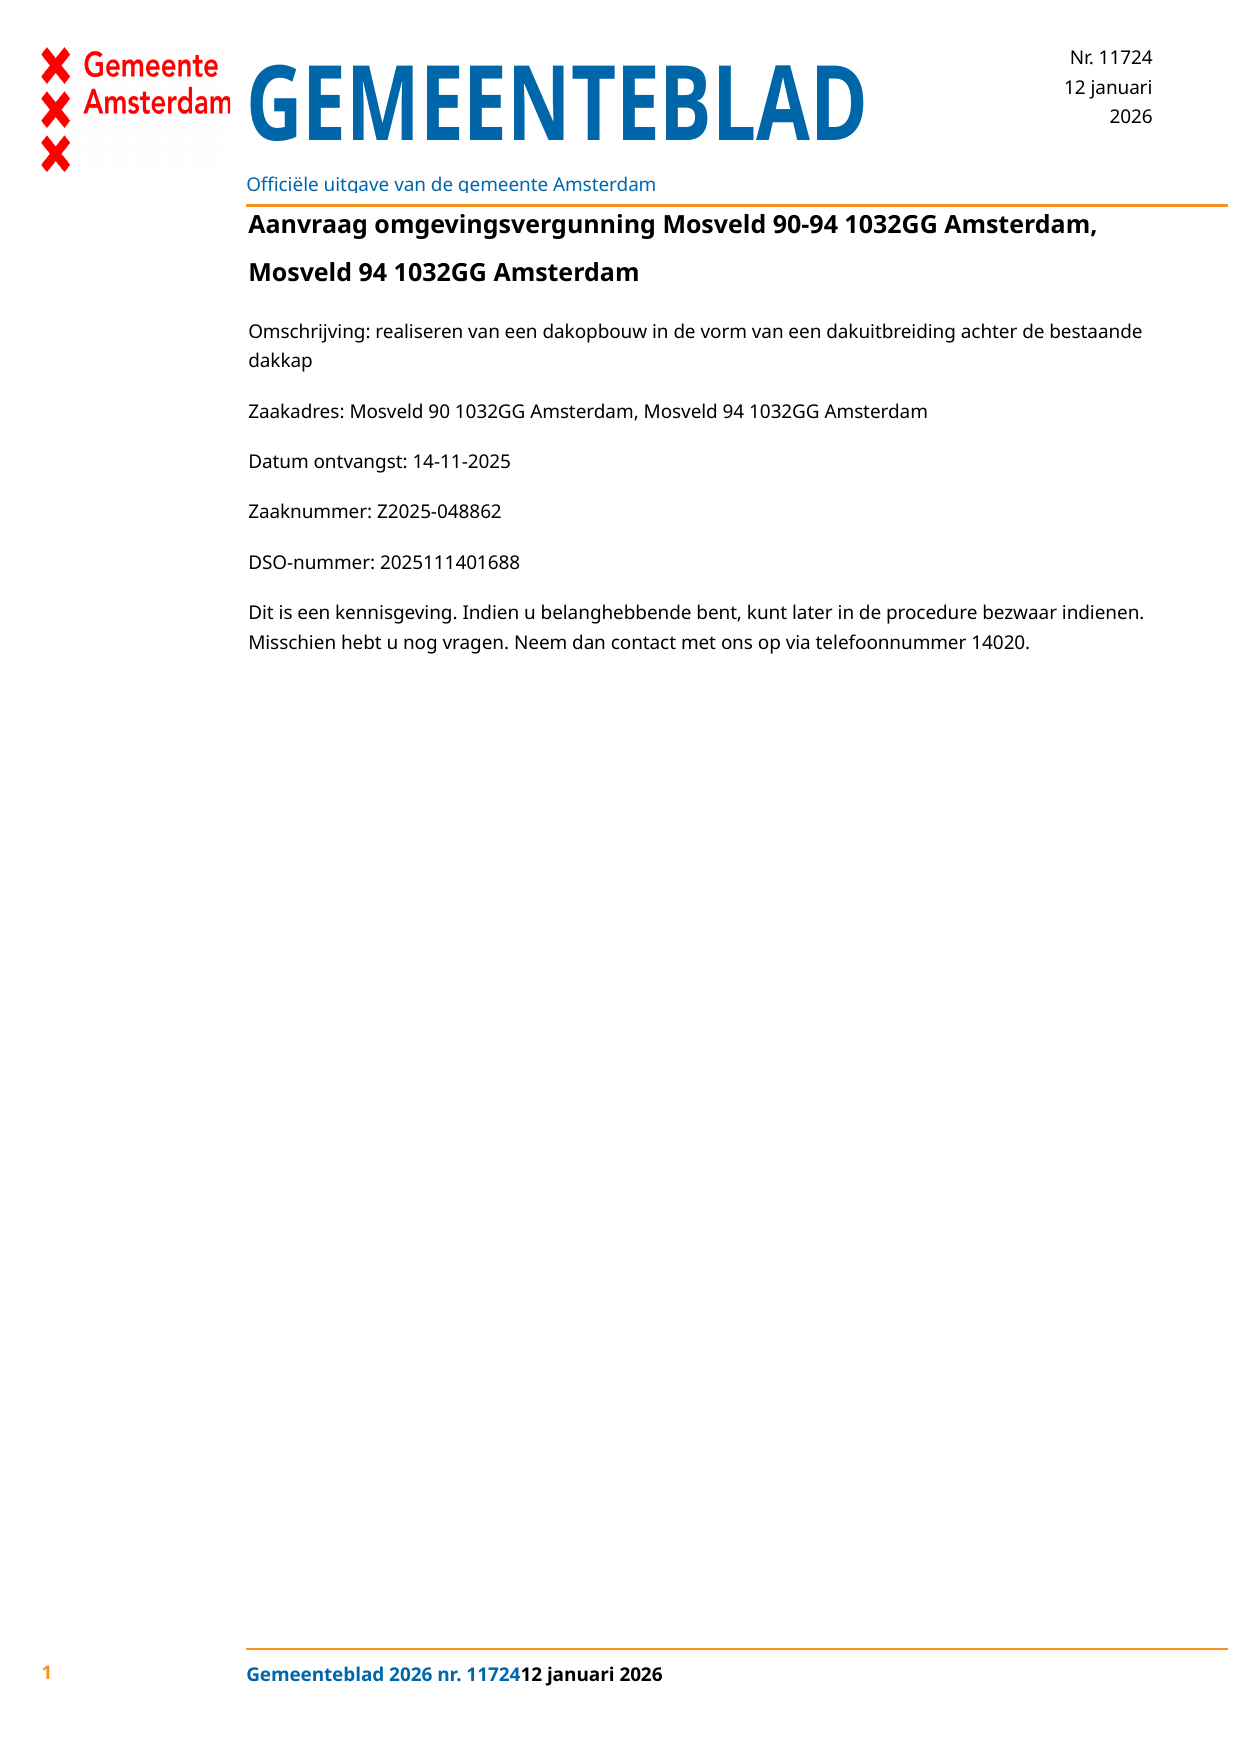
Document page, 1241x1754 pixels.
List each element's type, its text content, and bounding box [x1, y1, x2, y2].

text Zaakadres: Mosveld 90 1032GG Amsterdam, Mosveld 94 1032GG Amsterdam [248, 398, 1152, 424]
text Aanvraag omgevingsvergunning Mosveld 90-94 1032GG Amsterdam, Mosveld 94 1032GG Amsterdam [248, 207, 1152, 288]
text Omschrijving: realiseren van een dakopbouw in de vorm van een dakuitbreiding achter de bestaande dakkap [248, 318, 1152, 373]
text DSO-nummer: 2025111401688 [248, 549, 1152, 575]
text Datum ontvangst: 14-11-2025 [248, 448, 1152, 474]
text Zaaknummer: Z2025-048862 [248, 499, 1152, 524]
picture [41, 47, 231, 172]
text Dit is een kennisgeving. Indien u belanghebbende bent, kunt later in de procedure bezwaar indienen. Misschien hebt u nog vragen. Neem dan contact met ons op via telefoonnummer 14020. [248, 599, 1152, 655]
